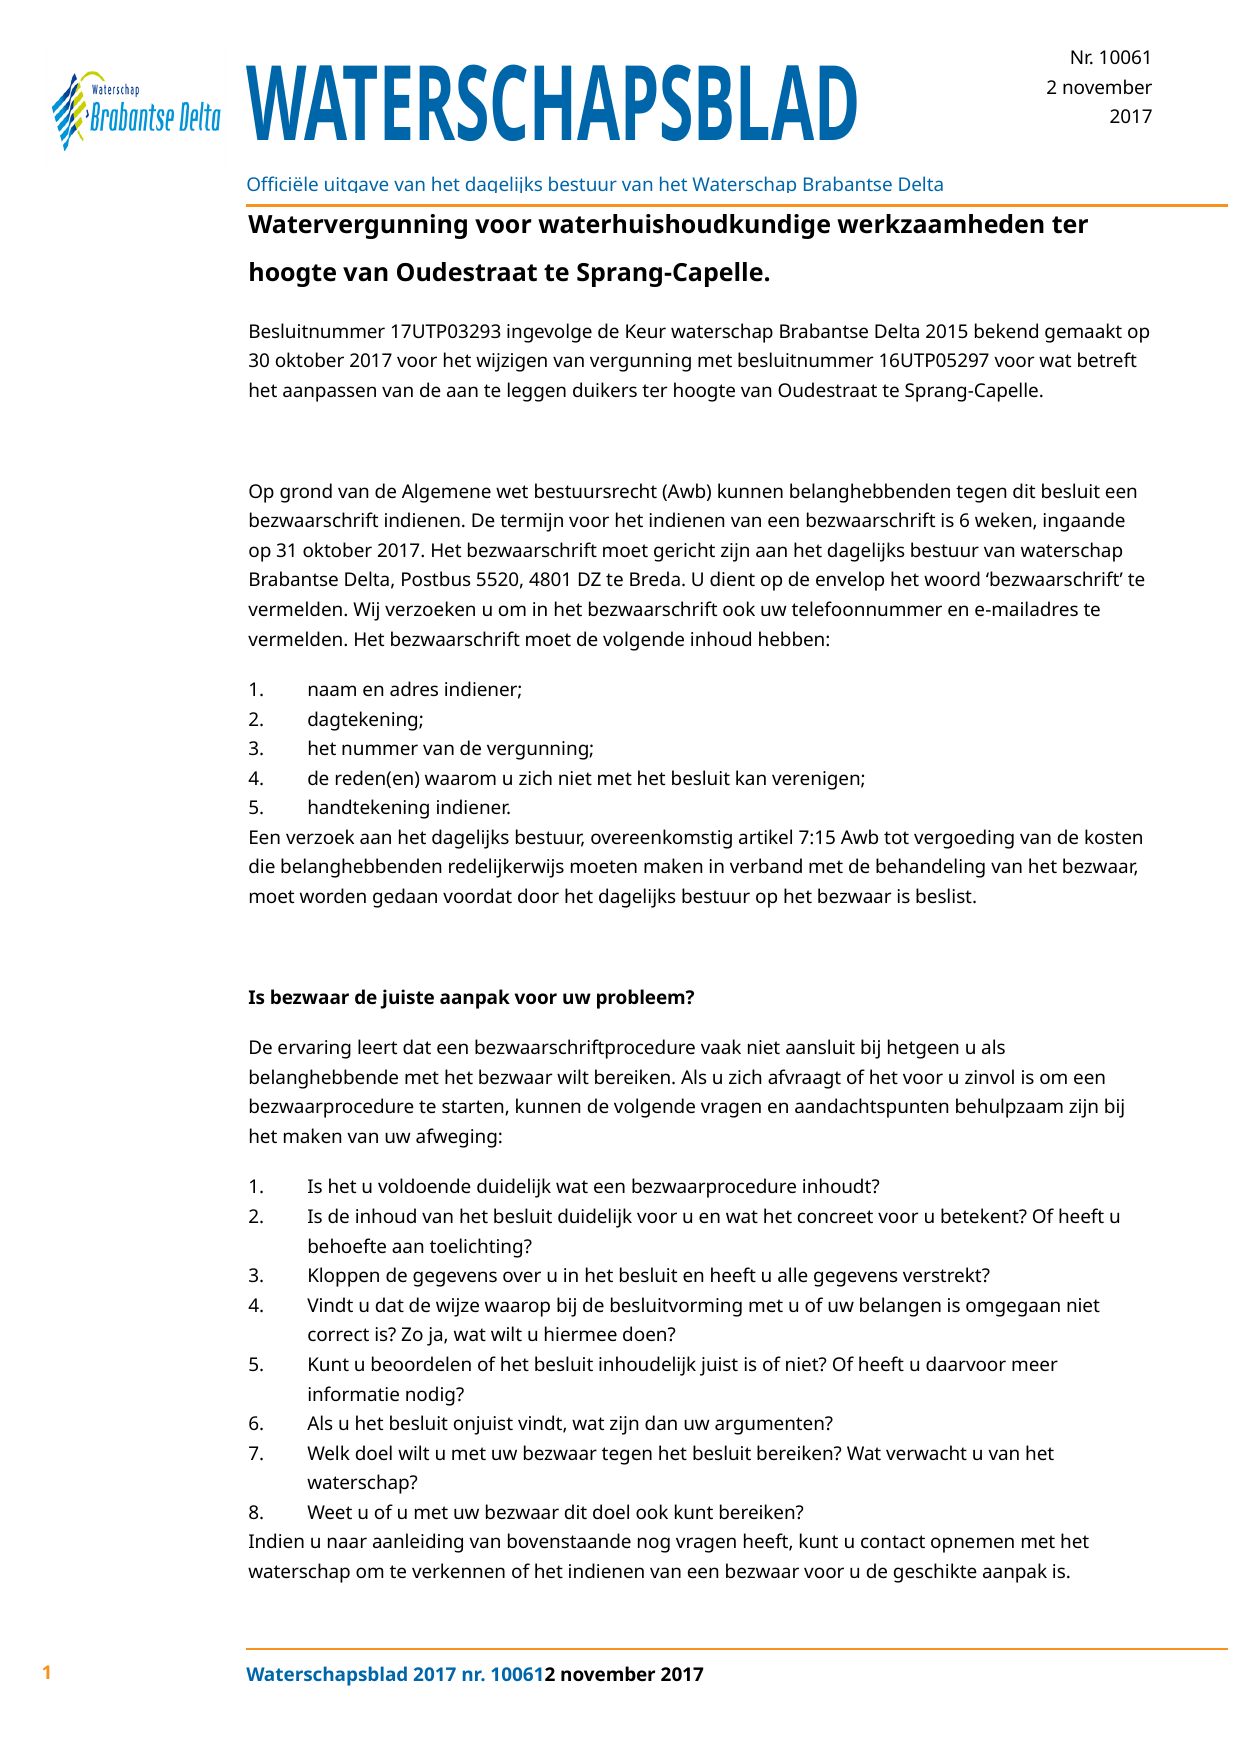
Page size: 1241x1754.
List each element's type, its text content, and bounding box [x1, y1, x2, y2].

text Op grond van de Algemene wet bestuursrecht (Awb) kunnen belanghebbenden tegen dit besluit een bezwaarschrift indienen. De termijn voor het indienen van een bezwaarschrift is 6 weken, ingaande op 31 oktober 2017. Het bezwaarschrift moet gericht zijn aan het dagelijks bestuur van waterschap Brabantse Delta, Postbus 5520, 4801 DZ te Breda. U dient op de envelop het woord ‘bezwaarschrift’ te vermelden. Wij verzoeken u om in het bezwaarschrift ook uw telefoonnummer en e‑mailadres te vermelden. Het bezwaarschrift moet de volgende inhoud hebben: [248, 478, 1152, 652]
list Kunt u beoordelen of het besluit inhoudelijk juist is of niet? Of heeft u daarvoor meer informatie nodig? [248, 1351, 1152, 1407]
list Kloppen de gegevens over u in het besluit en heeft u alle gegevens verstrekt? [248, 1262, 1152, 1288]
list Is het u voldoende duidelijk wat een bezwaarprocedure inhoudt? [248, 1174, 1152, 1199]
list Is de inhoud van het besluit duidelijk voor u en wat het concreet voor u betekent? Of heeft u behoefte aan toelichting? [248, 1203, 1152, 1259]
list de reden(en) waarom u zich niet met het besluit kan verenigen; [248, 765, 1152, 791]
list het nummer van de vergunning; [248, 735, 1152, 761]
text Indien u naar aanleiding van bovenstaande nog vragen heeft, kunt u contact opnemen met het waterschap om te verkennen of het indienen van een bezwaar voor u de geschikte aanpak is. [248, 1529, 1152, 1584]
list naam en adres indiener; [248, 676, 1152, 702]
list Welk doel wilt u met uw bezwaar tegen het besluit bereiken? Wat verwacht u van het waterschap? [248, 1440, 1152, 1495]
list Weet u of u met uw bezwaar dit doel ook kunt bereiken? [248, 1499, 1152, 1525]
text Een verzoek aan het dagelijks bestuur, overeenkomstig artikel 7:15 Awb tot vergoeding van de kosten die belanghebbenden redelijkerwijs moeten maken in verband met de behandeling van het bezwaar, moet worden gedaan voordat door het dagelijks bestuur op het bezwaar is beslist. [248, 824, 1152, 909]
list handtekening indiener. [248, 794, 1152, 820]
text Is bezwaar de juiste aanpak voor uw probleem? [248, 984, 1152, 1010]
text Besluitnummer 17UTP03293 ingevolge de Keur waterschap Brabantse Delta 2015 bekend gemaakt op 30 oktober 2017 voor het wijzigen van vergunning met besluitnummer 16UTP05297 voor wat betreft het aanpassen van de aan te leggen duikers ter hoogte van Oudestraat te Sprang-Capelle. [248, 318, 1152, 403]
text Watervergunning voor waterhuishoudkundige werkzaamheden ter hoogte van Oudestraat te Sprang-Capelle. [248, 207, 1152, 288]
list dagtekening; [248, 706, 1152, 732]
text De ervaring leert dat een bezwaarschriftprocedure vaak niet aansluit bij hetgeen u als belanghebbende met het bezwaar wilt bereiken. Als u zich afvraagt of het voor u zinvol is om een bezwaarprocedure te starten, kunnen de volgende vragen en aandachtspunten behulpzaam zijn bij het maken van uw afweging: [248, 1034, 1152, 1149]
picture [41, 47, 231, 172]
list Als u het besluit onjuist vindt, wat zijn dan uw argumenten? [248, 1410, 1152, 1436]
list Vindt u dat de wijze waarop bij de besluitvorming met u of uw belangen is omgegaan niet correct is? Zo ja, wat wilt u hiermee doen? [248, 1292, 1152, 1347]
